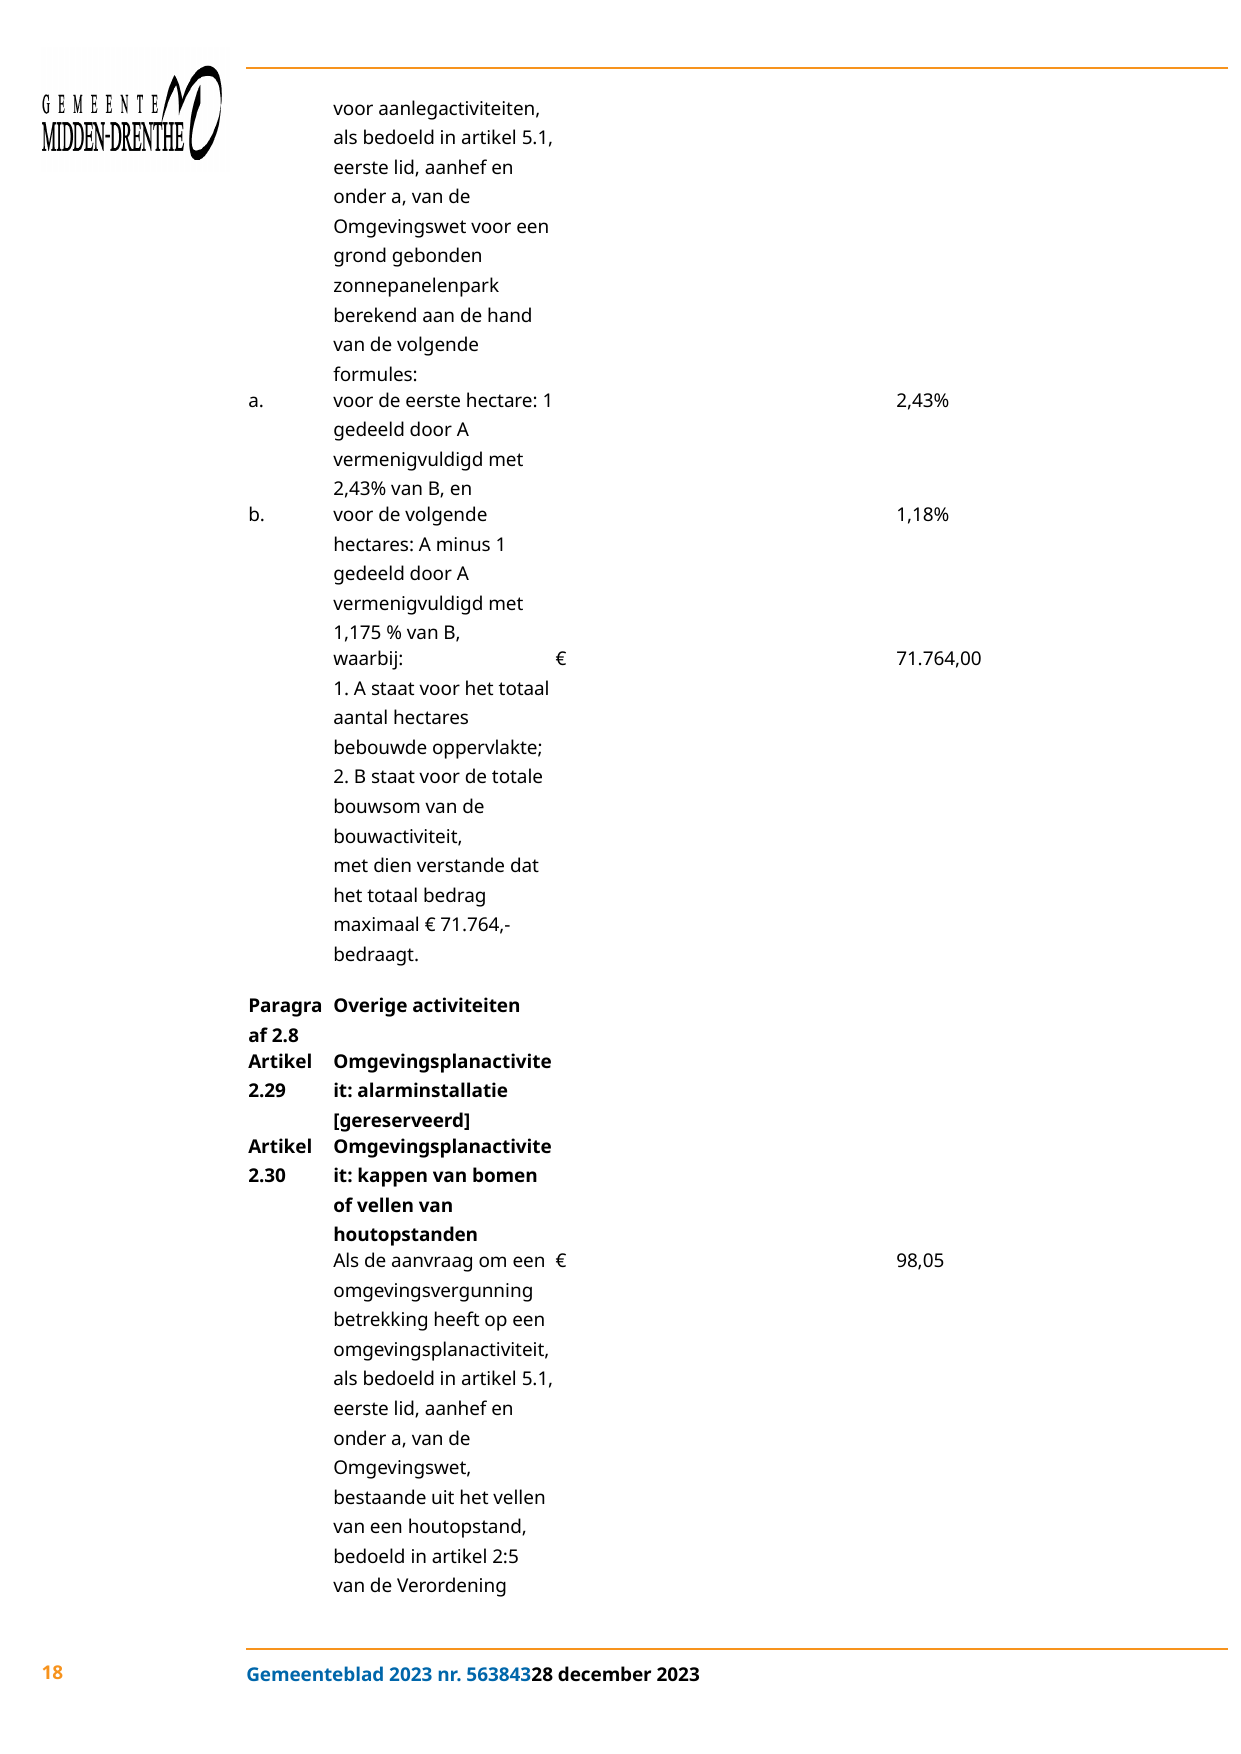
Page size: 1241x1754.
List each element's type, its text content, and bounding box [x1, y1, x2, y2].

table_cell [248, 645, 333, 967]
table_cell 2,43% [896, 387, 1152, 501]
table_cell [555, 1133, 896, 1247]
table_cell Artikel 2.30 [248, 1133, 333, 1247]
table_cell € [555, 1247, 896, 1598]
table_cell voor de eerste hectare: 1 gedeeld door A vermenigvuldigd met 2,43% van B, en [333, 387, 555, 501]
table_cell 1,18% [896, 501, 1066, 645]
table_cell Artikel 2.29 [248, 1048, 333, 1133]
table_cell [555, 95, 896, 387]
table_cell Omgevingsplanactiviteit: alarminstallatie [gereserveerd] [333, 1048, 555, 1133]
table_cell 98,05 [896, 1247, 1066, 1598]
table_cell 71.764,00 [896, 645, 1066, 967]
table_cell Omgevingsplanactiviteit: kappen van bomen of vellen van houtopstanden [333, 1133, 555, 1247]
table_cell a. [248, 387, 333, 501]
table_cell [248, 1247, 333, 1598]
table_cell [896, 1133, 1066, 1247]
table_cell b. [248, 501, 333, 645]
table_cell Overige activiteiten [333, 993, 555, 1048]
table_cell [248, 967, 333, 993]
table_cell voor de volgende hectares: A minus 1 gedeeld door A vermenigvuldigd met 1,175 % van B, [333, 501, 555, 645]
table_cell [896, 967, 1066, 993]
table_cell [555, 993, 896, 1048]
table_cell Paragraaf 2.8 [248, 993, 333, 1048]
table_cell € [555, 645, 896, 967]
picture [41, 47, 231, 172]
table_cell [896, 1048, 1066, 1133]
table_cell [896, 993, 1066, 1048]
table_cell [555, 501, 896, 645]
table_cell [555, 387, 896, 501]
table_cell [555, 1048, 896, 1133]
table_cell Als de aanvraag om een omgevingsvergunning betrekking heeft op een omgevingsplanactiviteit, als bedoeld in artikel 5.1, eerste lid, aanhef en onder a, van de Omgevingswet, bestaande uit het vellen van een houtopstand, bedoeld in artikel 2:5 van de Verordening [333, 1247, 555, 1598]
table_cell [333, 967, 555, 993]
table_cell [896, 95, 1152, 387]
table_cell waarbij: 1. A staat voor het totaal aantal hectares bebouwde oppervlakte; 2. B staat voor de totale bouwsom van de bouwactiviteit, met dien verstande dat het totaal bedrag maximaal € 71.764,- bedraagt. [333, 645, 555, 967]
table_cell [555, 967, 896, 993]
table_cell voor aanlegactiviteiten, als bedoeld in artikel 5.1, eerste lid, aanhef en onder a, van de Omgevingswet voor een grond gebonden zonnepanelenpark berekend aan de hand van de volgende formules: [333, 95, 555, 387]
table_cell [248, 95, 333, 387]
